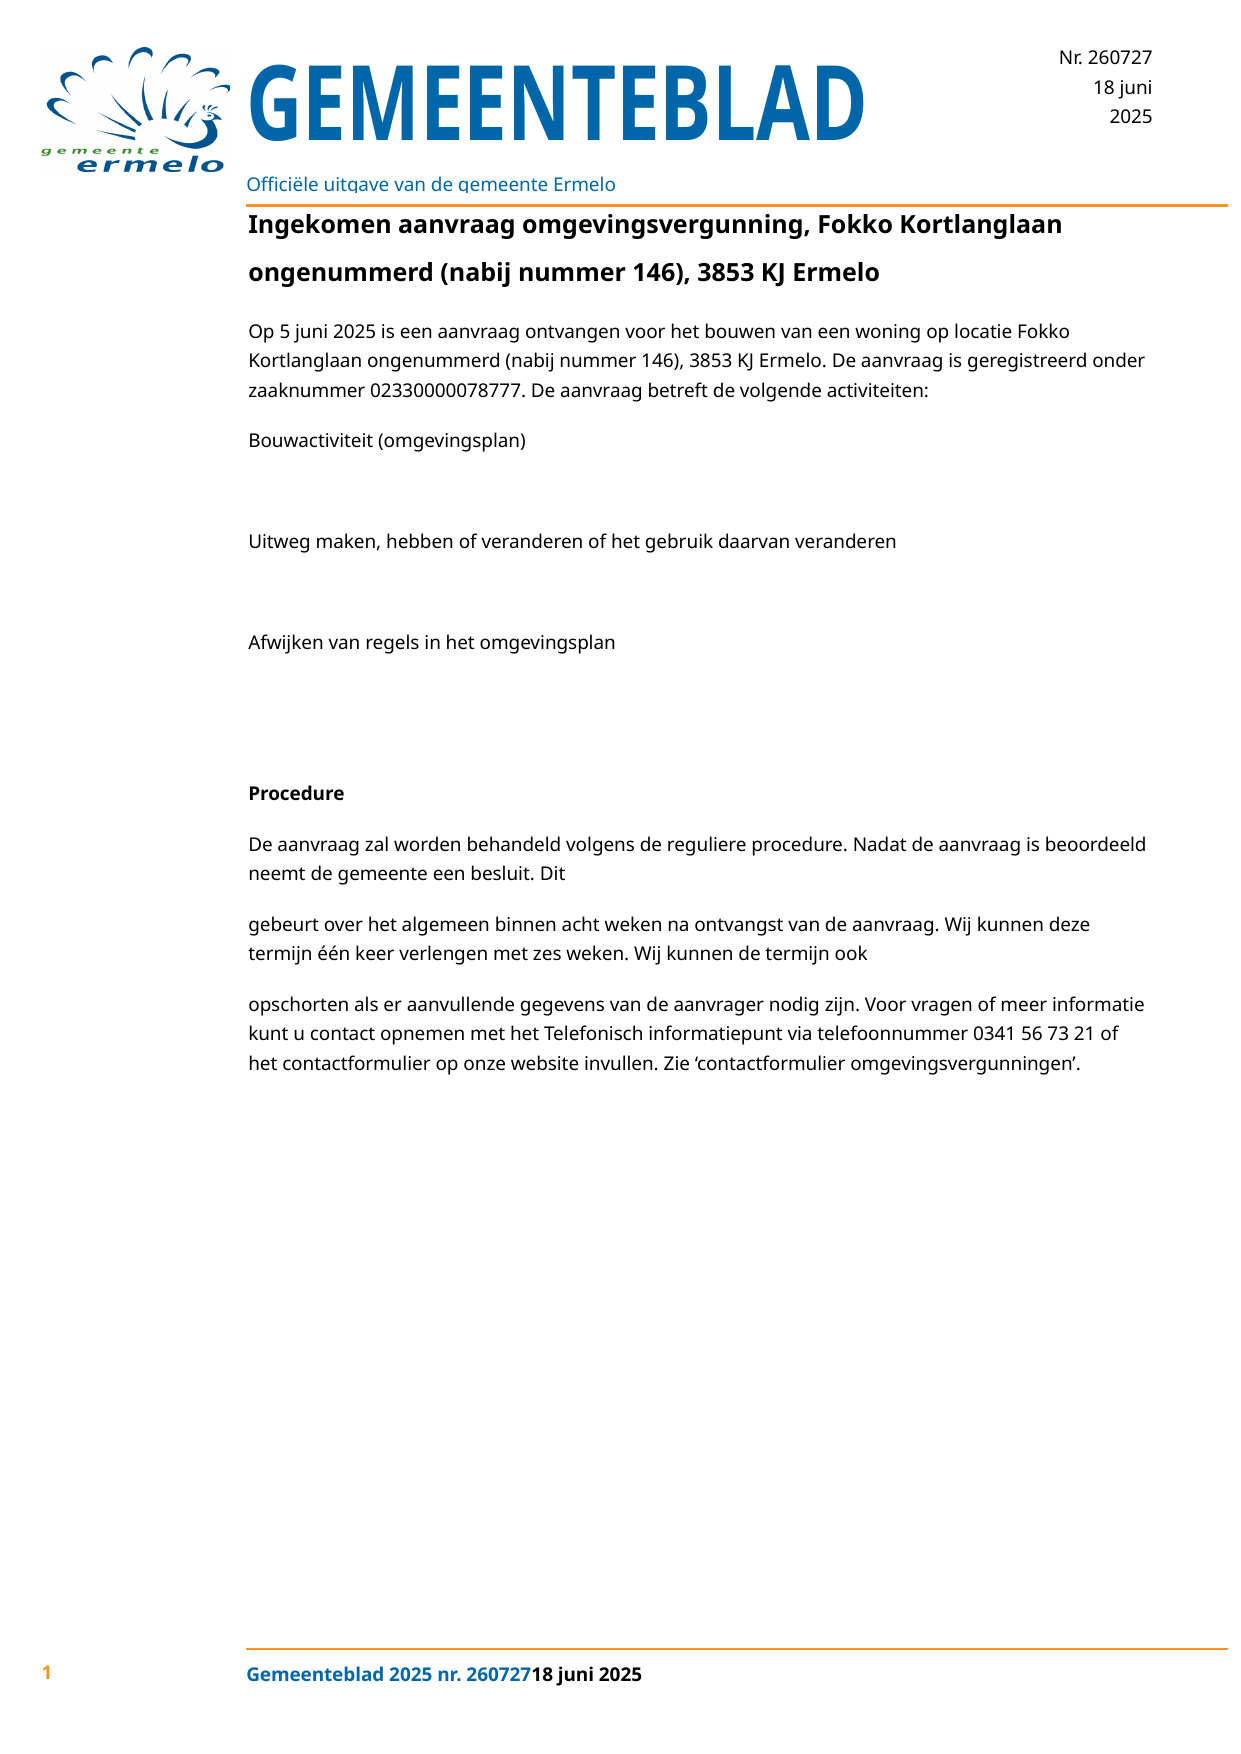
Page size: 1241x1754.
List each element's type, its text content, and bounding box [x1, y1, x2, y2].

picture [41, 47, 231, 172]
text Afwijken van regels in het omgevingsplan [248, 629, 1152, 655]
text Bouwactiviteit (omgevingsplan) [248, 427, 1152, 453]
text Procedure [248, 780, 1152, 806]
text opschorten als er aanvullende gegevens van de aanvrager nodig zijn. Voor vragen of meer informatie kunt u contact opnemen met het Telefonisch informatiepunt via telefoonnummer 0341 56 73 21 of het contactformulier op onze website invullen. Zie ‘contactformulier omgevingsvergunningen’. [248, 991, 1152, 1076]
text Ingekomen aanvraag omgevingsvergunning, Fokko Kortlanglaan ongenummerd (nabij nummer 146), 3853 KJ Ermelo [248, 207, 1152, 288]
text De aanvraag zal worden behandeld volgens de reguliere procedure. Nadat de aanvraag is beoordeeld neemt de gemeente een besluit. Dit [248, 831, 1152, 886]
text gebeurt over het algemeen binnen acht weken na ontvangst van de aanvraag. Wij kunnen deze termijn één keer verlengen met zes weken. Wij kunnen de termijn ook [248, 911, 1152, 966]
text Uitweg maken, hebben of veranderen of het gebruik daarvan veranderen [248, 528, 1152, 554]
text Op 5 juni 2025 is een aanvraag ontvangen voor het bouwen van een woning op locatie Fokko Kortlanglaan ongenummerd (nabij nummer 146), 3853 KJ Ermelo. De aanvraag is geregistreerd onder zaaknummer 02330000078777. De aanvraag betreft de volgende activiteiten: [248, 318, 1152, 403]
